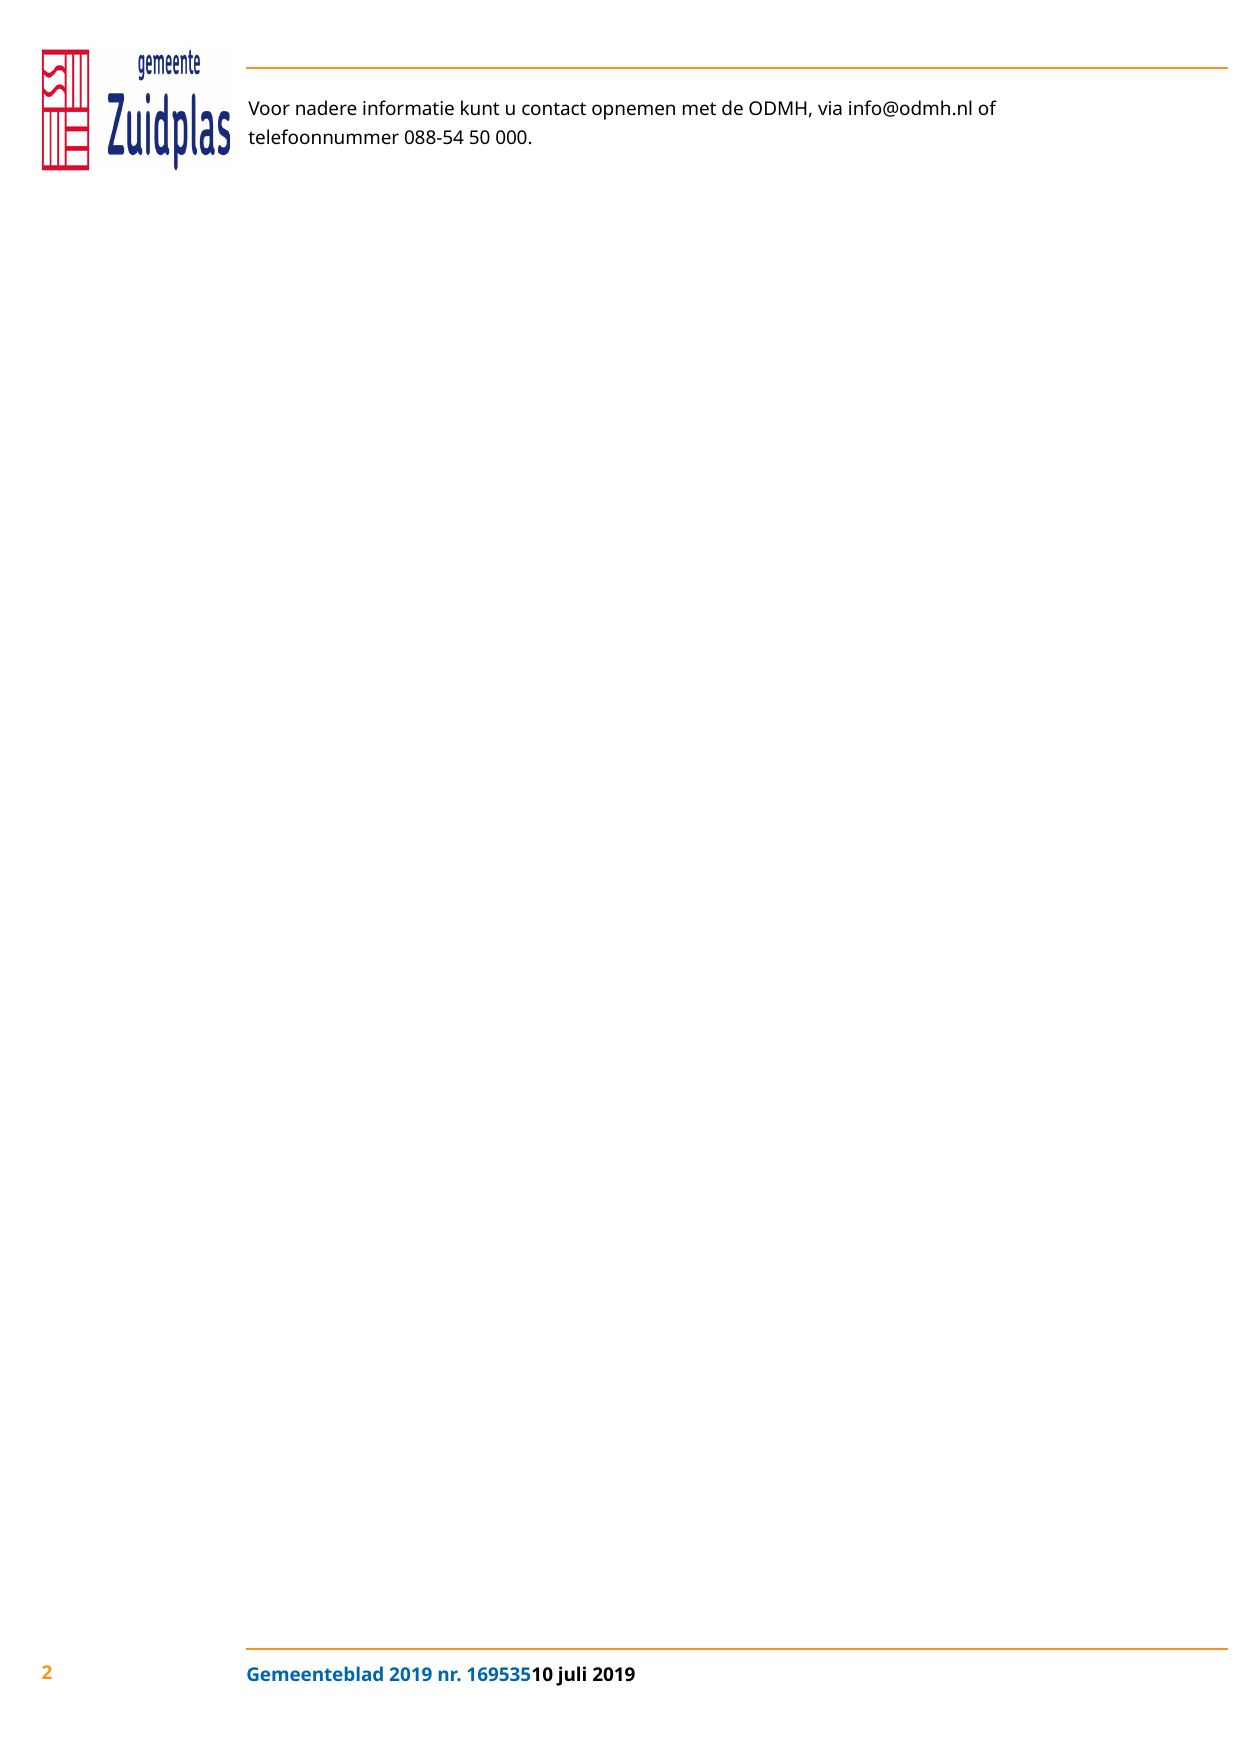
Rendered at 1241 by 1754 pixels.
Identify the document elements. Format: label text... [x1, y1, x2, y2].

text Voor nadere informatie kunt u contact opnemen met de ODMH, via info@odmh.nl of telefoonnummer 088-54 50 000. [248, 95, 1152, 150]
picture [41, 47, 231, 172]
